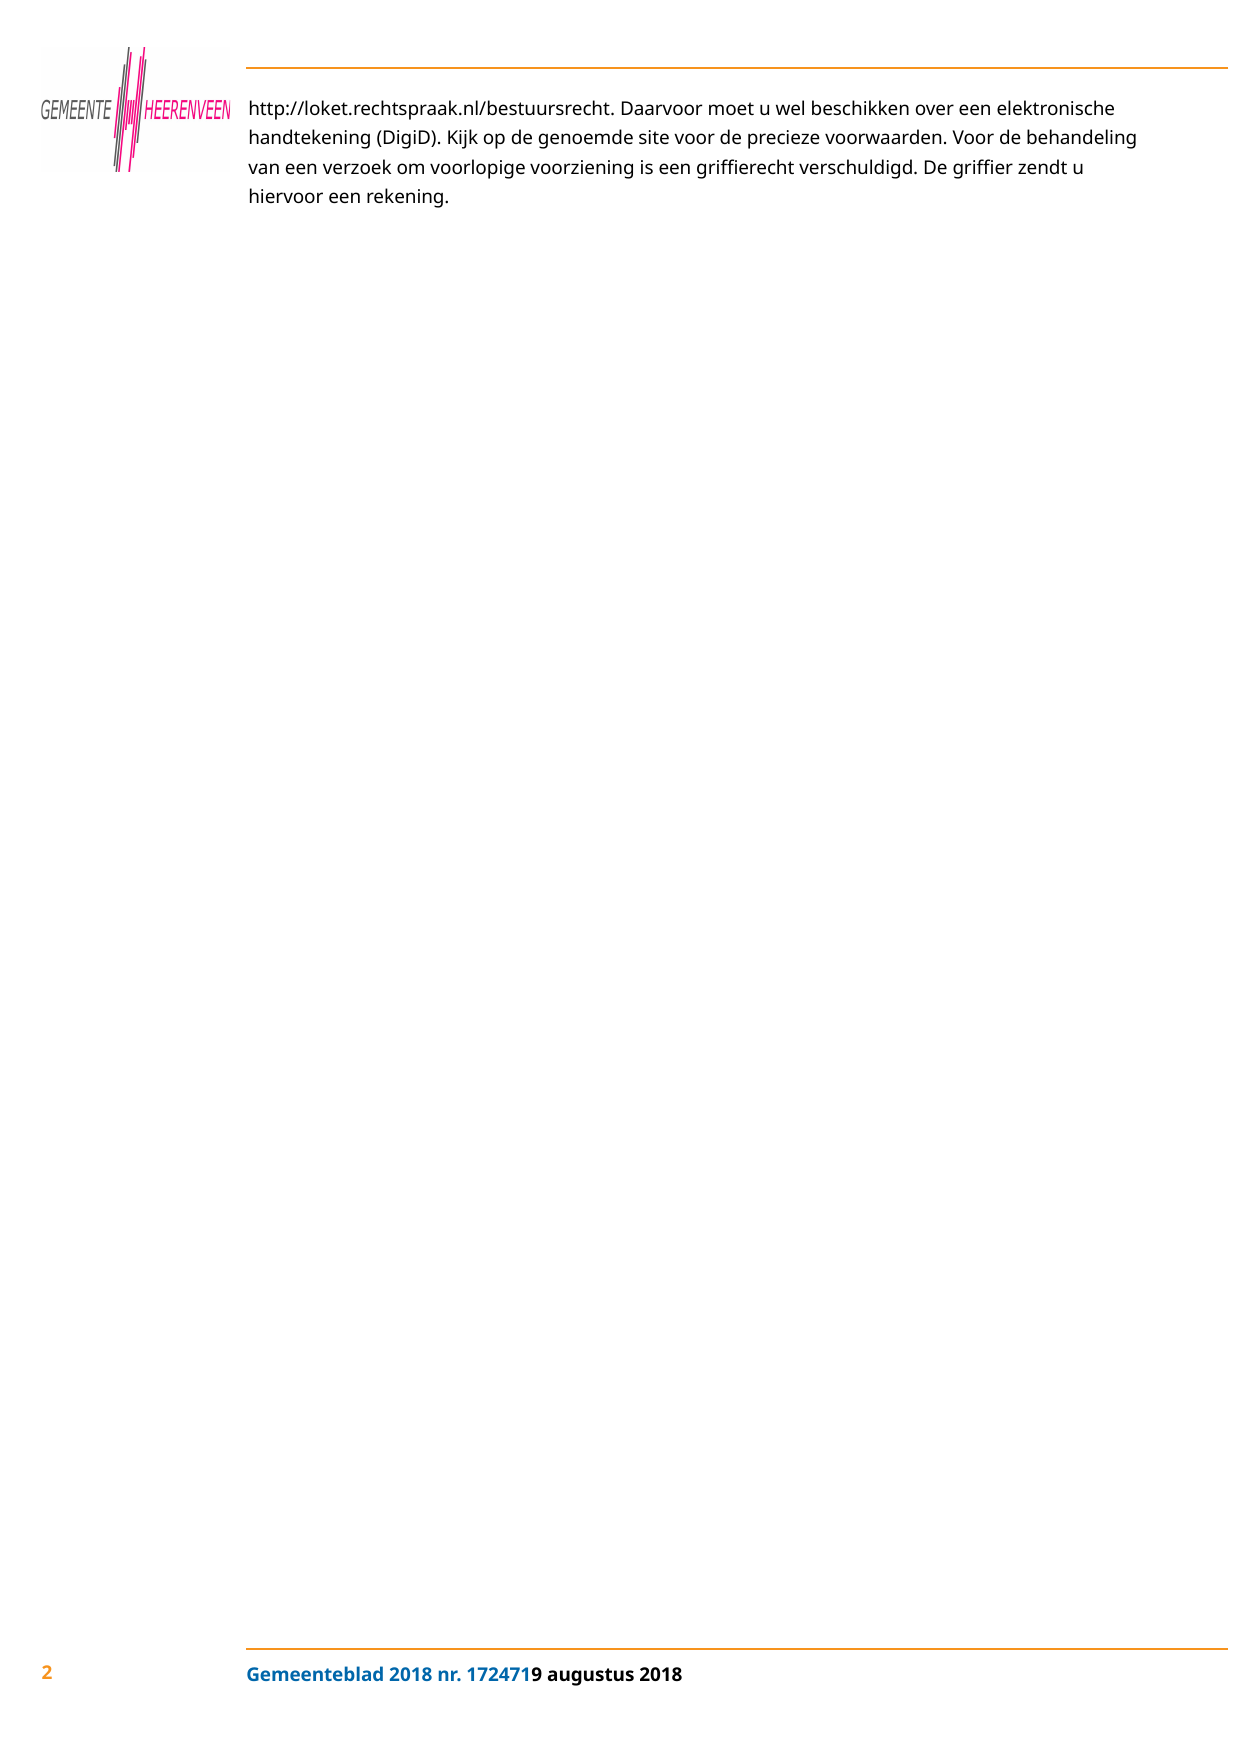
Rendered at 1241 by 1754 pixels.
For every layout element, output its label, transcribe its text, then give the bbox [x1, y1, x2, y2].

text http://loket.rechtspraak.nl/bestuursrecht. Daarvoor moet u wel beschikken over een elektronische handtekening (DigiD). Kijk op de genoemde site voor de precieze voorwaarden. Voor de behandeling van een verzoek om voorlopige voorziening is een griffierecht verschuldigd. De griffier zendt u hiervoor een rekening. [248, 95, 1152, 209]
picture [41, 47, 231, 172]
